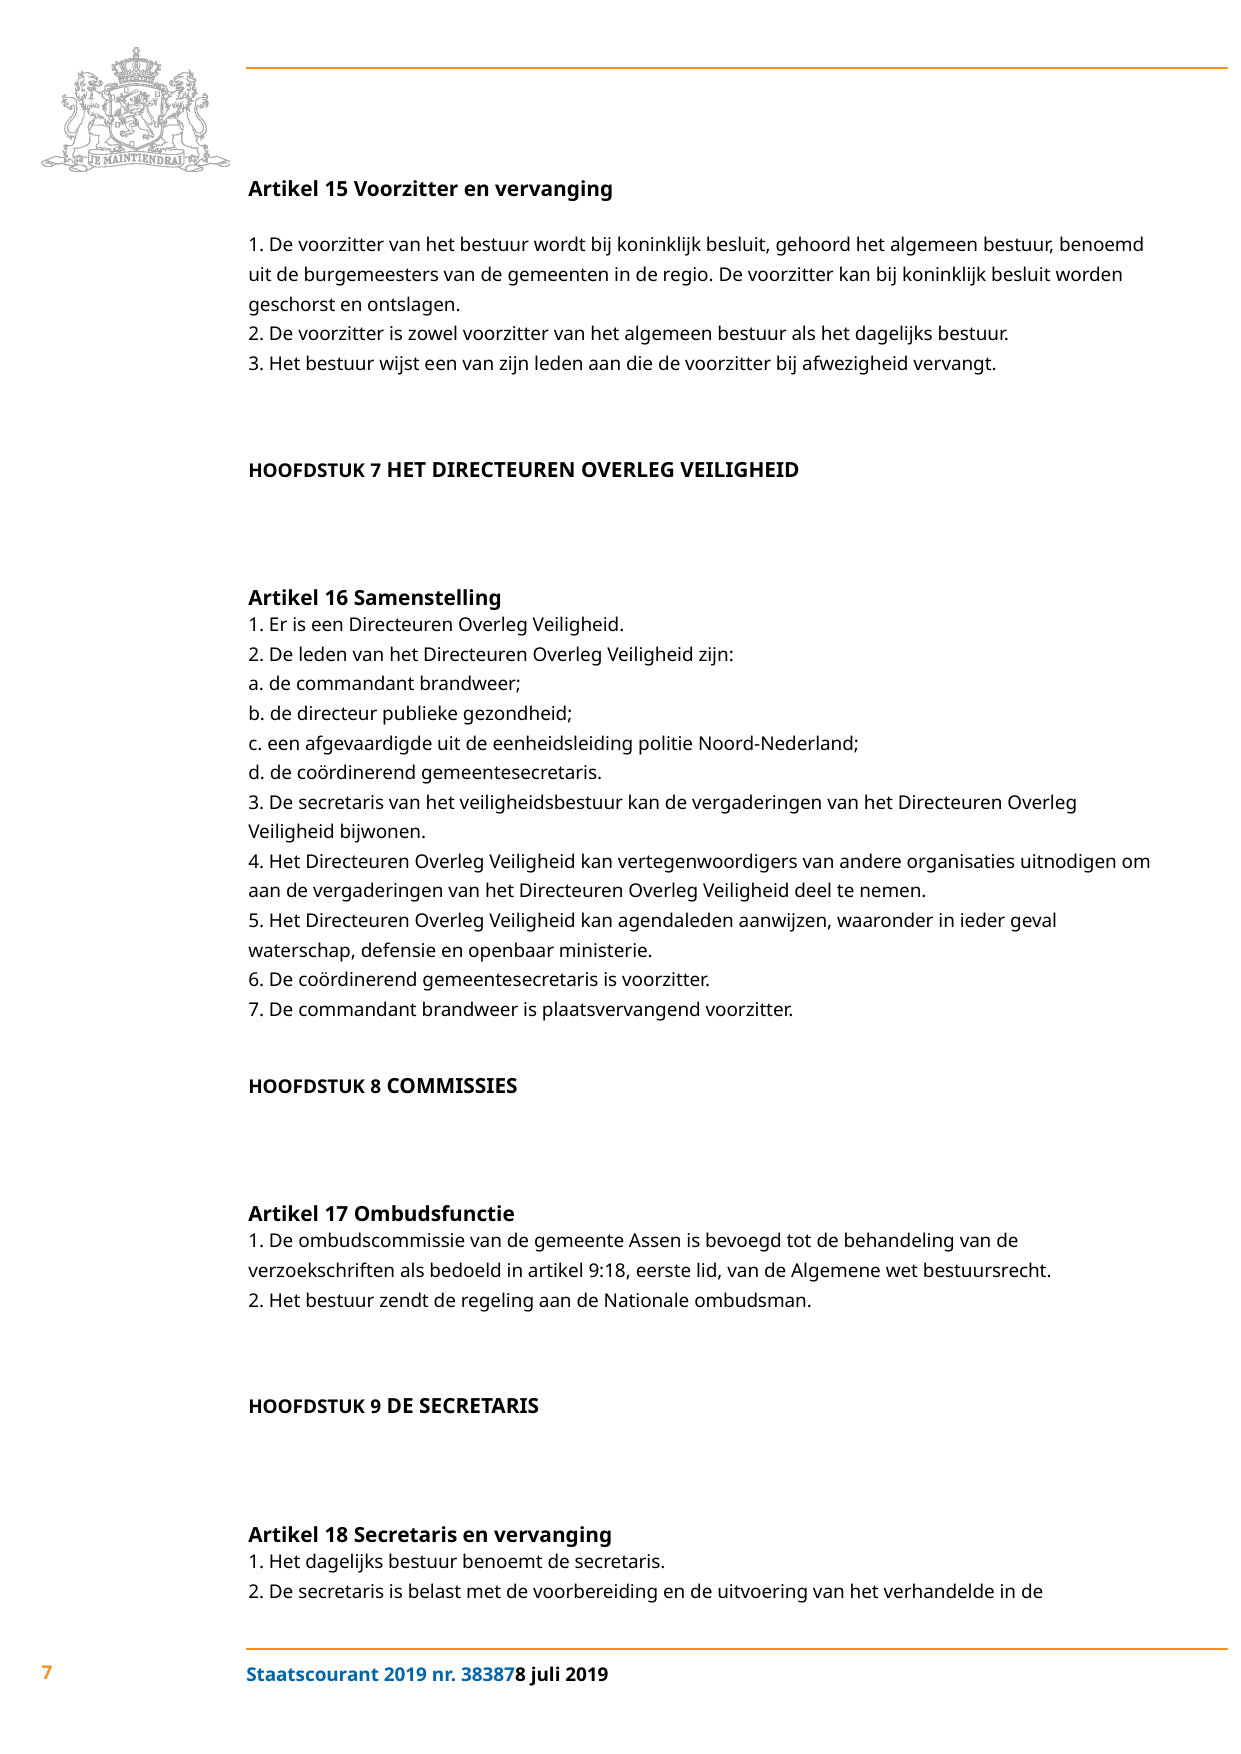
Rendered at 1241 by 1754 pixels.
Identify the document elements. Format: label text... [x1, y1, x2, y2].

text 1. Er is een Directeuren Overleg Veiligheid. [248, 611, 1152, 637]
text c. een afgevaardigde uit de eenheidsleiding politie Noord-Nederland; [248, 730, 1152, 755]
text 3. Het bestuur wijst een van zijn leden aan die de voorzitter bij afwezigheid vervangt. [248, 350, 1152, 376]
text HOOFDSTUK 7 HET DIRECTEUREN OVERLEG VEILIGHEID [248, 455, 1152, 483]
text Artikel 16 Samenstelling [248, 583, 1152, 611]
text HOOFDSTUK 9 DE SECRETARIS [248, 1392, 1152, 1420]
text 7. De commandant brandweer is plaatsvervangend voorzitter. [248, 996, 1152, 1022]
text 2. De voorzitter is zowel voorzitter van het algemeen bestuur als het dagelijks bestuur. [248, 320, 1152, 346]
text b. de directeur publieke gezondheid; [248, 700, 1152, 726]
text a. de commandant brandweer; [248, 671, 1152, 696]
text 1. Het dagelijks bestuur benoemt de secretaris. [248, 1548, 1152, 1574]
text 3. De secretaris van het veiligheidsbestuur kan de vergaderingen van het Directeuren Overleg Veiligheid bijwonen. [248, 789, 1152, 844]
text d. de coördinerend gemeentesecretaris. [248, 759, 1152, 785]
text 1. De ombudscommissie van de gemeente Assen is bevoegd tot de behandeling van de verzoekschriften als bedoeld in artikel 9:18, eerste lid, van de Algemene wet bestuursrecht. [248, 1228, 1152, 1283]
text Artikel 15 Voorzitter en vervanging [248, 174, 1152, 202]
picture [41, 47, 231, 172]
text 4. Het Directeuren Overleg Veiligheid kan vertegenwoordigers van andere organisaties uitnodigen om aan de vergaderingen van het Directeuren Overleg Veiligheid deel te nemen. [248, 848, 1152, 903]
text 2. De secretaris is belast met de voorbereiding en de uitvoering van het verhandelde in de [248, 1578, 1152, 1603]
text 6. De coördinerend gemeentesecretaris is voorzitter. [248, 966, 1152, 992]
text 2. De leden van het Directeuren Overleg Veiligheid zijn: [248, 641, 1152, 667]
text 2. Het bestuur zendt de regeling aan de Nationale ombudsman. [248, 1287, 1152, 1313]
text HOOFDSTUK 8 COMMISSIES [248, 1071, 1152, 1099]
text Artikel 17 Ombudsfunctie [248, 1199, 1152, 1228]
text 1. De voorzitter van het bestuur wordt bij koninklijk besluit, gehoord het algemeen bestuur, benoemd uit de burgemeesters van de gemeenten in de regio. De voorzitter kan bij koninklijk besluit worden geschorst en ontslagen. [248, 232, 1152, 317]
text 5. Het Directeuren Overleg Veiligheid kan agendaleden aanwijzen, waaronder in ieder geval waterschap, defensie en openbaar ministerie. [248, 907, 1152, 962]
text Artikel 18 Secretaris en vervanging [248, 1520, 1152, 1548]
